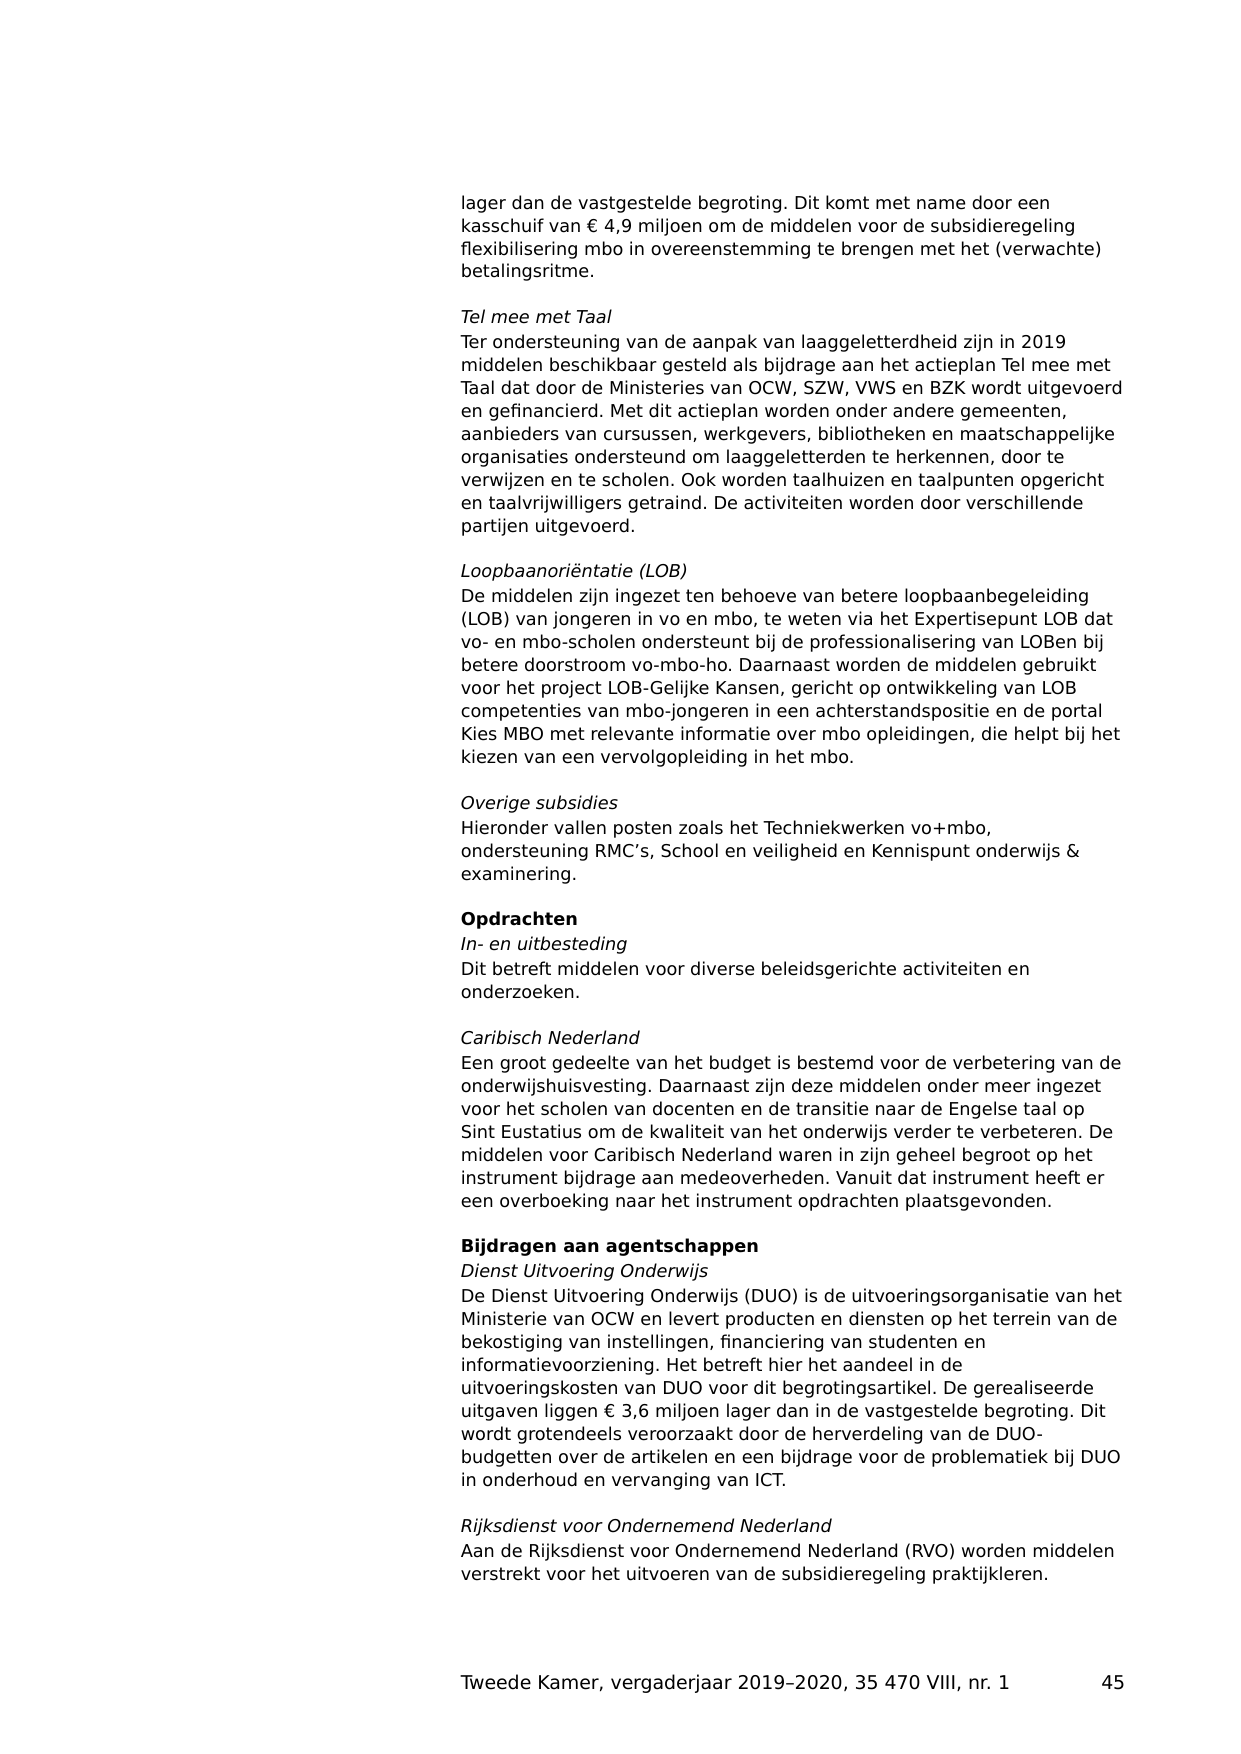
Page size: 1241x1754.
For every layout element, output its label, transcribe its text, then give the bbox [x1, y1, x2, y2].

text Aan de Rijksdienst voor Ondernemend Nederland (RVO) worden middelen verstrekt voor het uitvoeren van de subsidieregeling praktijkleren. [461, 1539, 1125, 1584]
text Opdrachten [461, 907, 1125, 930]
text Hieronder vallen posten zoals het Techniekwerken vo+mbo, ondersteuning RMC’s, School en veiligheid en Kennispunt onderwijs & examinering. [461, 816, 1125, 884]
text Ter ondersteuning van de aanpak van laaggeletterdheid zijn in 2019 middelen beschikbaar gesteld als bijdrage aan het actieplan Tel mee met Taal dat door de Ministeries van OCW, SZW, VWS en BZK wordt uitgevoerd en gefinancierd. Met dit actieplan worden onder andere gemeenten, aanbieders van cursussen, werkgevers, bibliotheken en maatschappelijke organisaties ondersteund om laaggeletterden te herkennen, door te verwijzen en te scholen. Ook worden taalhuizen en taalpunten opgericht en taalvrijwilligers getraind. De activiteiten worden door verschillende partijen uitgevoerd. [461, 330, 1125, 537]
text Overige subsidies [461, 791, 1125, 814]
text De Dienst Uitvoering Onderwijs (DUO) is de uitvoeringsorganisatie van het Ministerie van OCW en levert producten en diensten op het terrein van de bekostiging van instellingen, financiering van studenten en informatievoorziening. Het betreft hier het aandeel in de uitvoeringskosten van DUO voor dit begrotingsartikel. De gerealiseerde uitgaven liggen € 3,6 miljoen lager dan in de vastgestelde begroting. Dit wordt grotendeels veroorzaakt door de herverdeling van de DUO-budgetten over de artikelen en een bijdrage voor de problematiek bij DUO in onderhoud en vervanging van ICT. [461, 1284, 1125, 1491]
text Een groot gedeelte van het budget is bestemd voor de verbetering van de onderwijshuisvesting. Daarnaast zijn deze middelen onder meer ingezet voor het scholen van docenten en de transitie naar de Engelse taal op Sint Eustatius om de kwaliteit van het onderwijs verder te verbeteren. De middelen voor Caribisch Nederland waren in zijn geheel begroot op het instrument bijdrage aan medeoverheden. Vanuit dat instrument heeft er een overboeking naar het instrument opdrachten plaatsgevonden. [461, 1051, 1125, 1212]
text Dienst Uitvoering Onderwijs [461, 1259, 1125, 1282]
text Rijksdienst voor Ondernemend Nederland [461, 1514, 1125, 1537]
text lager dan de vastgestelde begroting. Dit komt met name door een kasschuif van € 4,9 miljoen om de middelen voor de subsidieregeling flexibilisering mbo in overeenstemming te brengen met het (verwachte) betalingsritme. [461, 191, 1125, 282]
text Dit betreft middelen voor diverse beleidsgerichte activiteiten en onderzoeken. [461, 957, 1125, 1003]
text Bijdragen aan agentschappen [461, 1234, 1125, 1257]
text In- en uitbesteding [461, 932, 1125, 955]
text Loopbaanoriëntatie (LOB) [461, 559, 1125, 582]
text De middelen zijn ingezet ten behoeve van betere loopbaanbegeleiding (LOB) van jongeren in vo en mbo, te weten via het Expertisepunt LOB dat vo- en mbo-scholen ondersteunt bij de professionalisering van LOBen bij betere doorstroom vo-mbo-ho. Daarnaast worden de middelen gebruikt voor het project LOB-Gelijke Kansen, gericht op ontwikkeling van LOB competenties van mbo-jongeren in een achterstandspositie en de portal Kies MBO met relevante informatie over mbo opleidingen, die helpt bij het kiezen van een vervolgopleiding in het mbo. [461, 584, 1125, 768]
text Tel mee met Taal [461, 305, 1125, 328]
text Caribisch Nederland [461, 1026, 1125, 1049]
